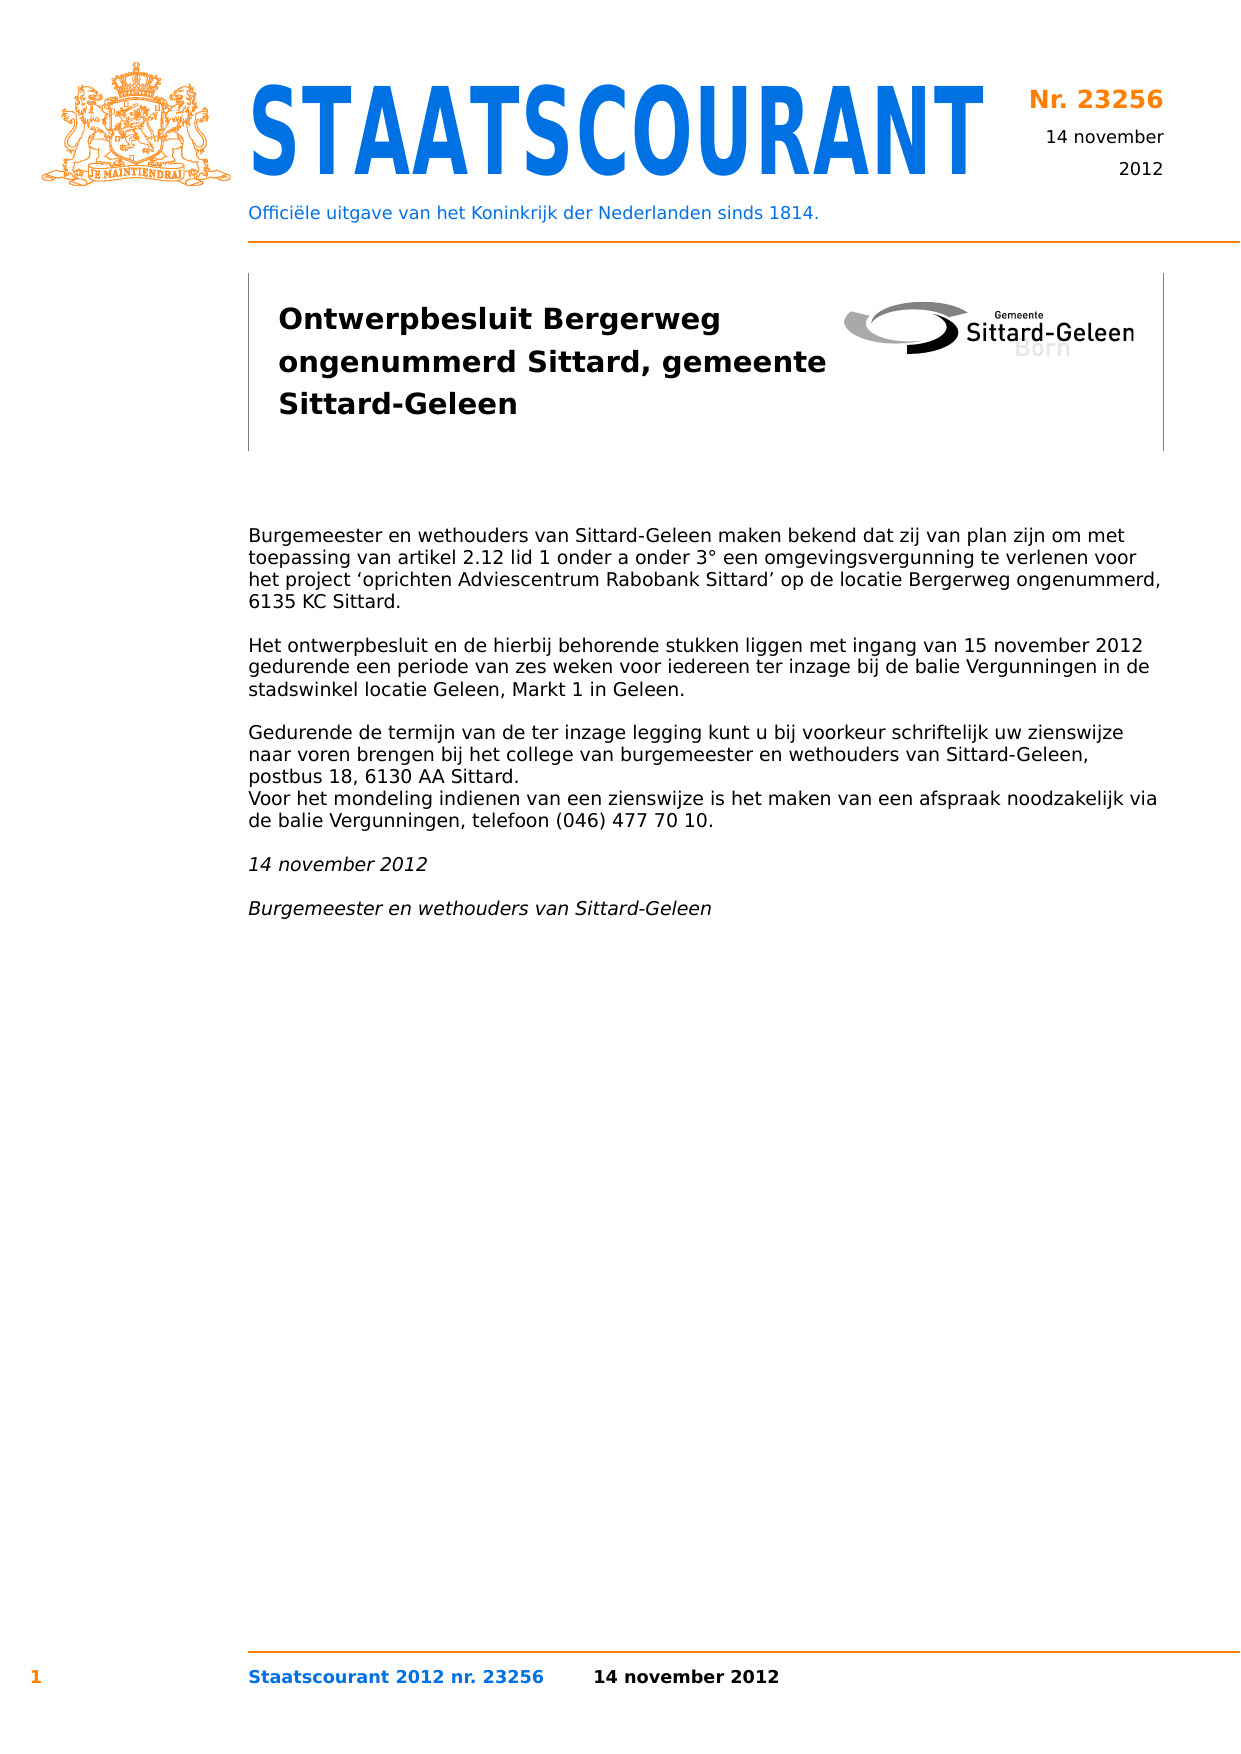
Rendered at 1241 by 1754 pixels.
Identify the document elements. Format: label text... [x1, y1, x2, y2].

picture [844, 302, 1134, 356]
subtitle Ontwerpbesluit Bergerweg ongenummerd Sittard, gemeente Sittard-Geleen [249, 273, 1163, 451]
text Het ontwerpbesluit en de hierbij behorende stukken liggen met ingang van 15 november 2012 gedurende een periode van zes weken voor iedereen ter inzage bij de balie Vergunningen in de stadswinkel locatie Geleen, Markt 1 in Geleen. [248, 634, 1163, 700]
text 14 november 2012 [248, 854, 1163, 876]
table_header Nr. 23256 [998, 62, 1240, 121]
table_cell 14 november [998, 121, 1240, 153]
text Burgemeester en wethouders van Sittard-Geleen [248, 898, 1163, 920]
table_header [25, 62, 248, 241]
table_header STAATSCOURANT [248, 62, 998, 203]
picture [41, 62, 231, 186]
text Voor het mondeling indienen van een zienswijze is het maken van een afspraak noodzakelijk via de balie Vergunningen, telefoon (046) 477 70 10. [248, 788, 1163, 832]
text Burgemeester en wethouders van Sittard-Geleen maken bekend dat zij van plan zijn om met toepassing van artikel 2.12 lid 1 onder a onder 3° een omgevingsvergunning te verlenen voor het project ‘oprichten Adviescentrum Rabobank Sittard’ op de locatie Bergerweg ongenummerd, 6135 KC Sittard. [248, 525, 1163, 613]
table_cell 2012 [998, 153, 1240, 203]
table_cell Officiële uitgave van het Koninkrijk der Nederlanden sinds 1814. [248, 203, 1240, 241]
text Gedurende de termijn van de ter inzage legging kunt u bij voorkeur schriftelijk uw zienswijze naar voren brengen bij het college van burgemeester en wethouders van Sittard-Geleen, postbus 18, 6130 AA Sittard. [248, 722, 1163, 788]
